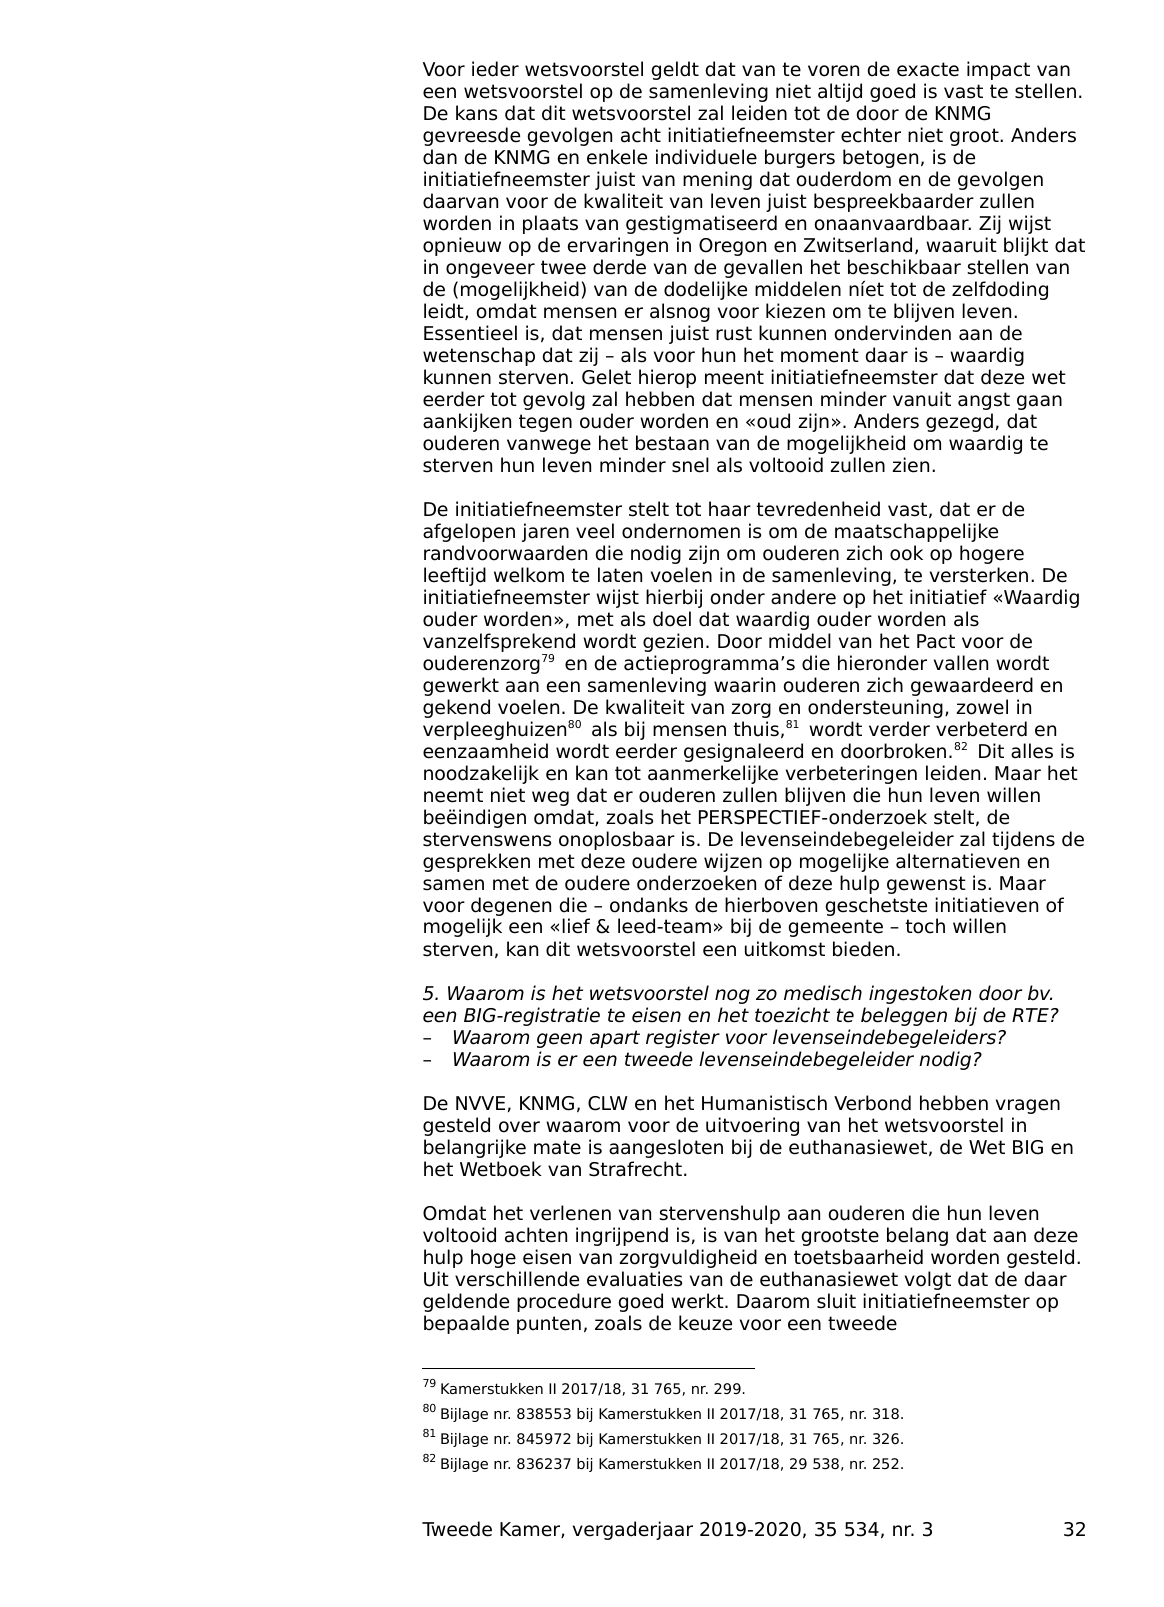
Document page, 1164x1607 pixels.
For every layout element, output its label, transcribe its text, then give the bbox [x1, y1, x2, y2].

text De initiatiefneemster stelt tot haar tevredenheid vast, dat er de afgelopen jaren veel ondernomen is om de maatschappelijke randvoorwaarden die nodig zijn om ouderen zich ook op hogere leeftijd welkom te laten voelen in de samenleving, te versterken. De initiatiefneemster wijst hierbij onder andere op het initiatief «Waardig ouder worden», met als doel dat waardig ouder worden als vanzelfsprekend wordt gezien. Door middel van het Pact voor de ouderenzorg en de actieprogramma’s die hieronder vallen wordt gewerkt aan een samenleving waarin ouderen zich gewaardeerd en gekend voelen. De kwaliteit van zorg en ondersteuning, zowel in verpleeghuizen als bij mensen thuis, wordt verder verbeterd en eenzaamheid wordt eerder gesignaleerd en doorbroken. Dit alles is noodzakelijk en kan tot aanmerkelijke verbeteringen leiden. Maar het neemt niet weg dat er ouderen zullen blijven die hun leven willen beëindigen omdat, zoals het PERSPECTIEF-onderzoek stelt, de stervenswens onoplosbaar is. De levenseindebegeleider zal tijdens de gesprekken met deze oudere wijzen op mogelijke alternatieven en samen met de oudere onderzoeken of deze hulp gewenst is. Maar voor degenen die – ondanks de hierboven geschetste initiatieven of mogelijk een «lief & leed-team» bij de gemeente – toch willen sterven, kan dit wetsvoorstel een uitkomst bieden. [422, 499, 1087, 960]
text – Waarom geen apart register voor levenseindebegeleiders? [422, 1027, 1087, 1048]
text Kamerstukken II 2017/18, 31 765, nr. 299. [422, 1377, 1087, 1399]
text Bijlage nr. 845972 bij Kamerstukken II 2017/18, 31 765, nr. 326. [422, 1427, 1087, 1449]
text Voor ieder wetsvoorstel geldt dat van te voren de exacte impact van een wetsvoorstel op de samenleving niet altijd goed is vast te stellen. De kans dat dit wetsvoorstel zal leiden tot de door de KNMG gevreesde gevolgen acht initiatiefneemster echter niet groot. Anders dan de KNMG en enkele individuele burgers betogen, is de initiatiefneemster juist van mening dat ouderdom en de gevolgen daarvan voor de kwaliteit van leven juist bespreekbaarder zullen worden in plaats van gestigmatiseerd en onaanvaardbaar. Zij wijst opnieuw op de ervaringen in Oregon en Zwitserland, waaruit blijkt dat in ongeveer twee derde van de gevallen het beschikbaar stellen van de (mogelijkheid) van de dodelijke middelen níet tot de zelfdoding leidt, omdat mensen er alsnog voor kiezen om te blijven leven. Essentieel is, dat mensen juist rust kunnen ondervinden aan de wetenschap dat zij – als voor hun het moment daar is – waardig kunnen sterven. Gelet hierop meent initiatiefneemster dat deze wet eerder tot gevolg zal hebben dat mensen minder vanuit angst gaan aankijken tegen ouder worden en «oud zijn». Anders gezegd, dat ouderen vanwege het bestaan van de mogelijkheid om waardig te sterven hun leven minder snel als voltooid zullen zien. [422, 59, 1087, 477]
text – Waarom is er een tweede levenseindebegeleider nodig? [422, 1048, 1087, 1071]
text Omdat het verlenen van stervenshulp aan ouderen die hun leven voltooid achten ingrijpend is, is van het grootste belang dat aan deze hulp hoge eisen van zorgvuldigheid en toetsbaarheid worden gesteld. Uit verschillende evaluaties van de euthanasiewet volgt dat de daar geldende procedure goed werkt. Daarom sluit initiatiefneemster op bepaalde punten, zoals de keuze voor een tweede [422, 1203, 1087, 1335]
text Bijlage nr. 838553 bij Kamerstukken II 2017/18, 31 765, nr. 318. [422, 1402, 1087, 1424]
text Bijlage nr. 836237 bij Kamerstukken II 2017/18, 29 538, nr. 252. [422, 1452, 1087, 1474]
text 5. Waarom is het wetsvoorstel nog zo medisch ingestoken door bv. een BIG-registratie te eisen en het toezicht te beleggen bij de RTE? [422, 983, 1087, 1027]
text De NVVE, KNMG, CLW en het Humanistisch Verbond hebben vragen gesteld over waarom voor de uitvoering van het wetsvoorstel in belangrijke mate is aangesloten bij de euthanasiewet, de Wet BIG en het Wetboek van Strafrecht. [422, 1093, 1087, 1181]
